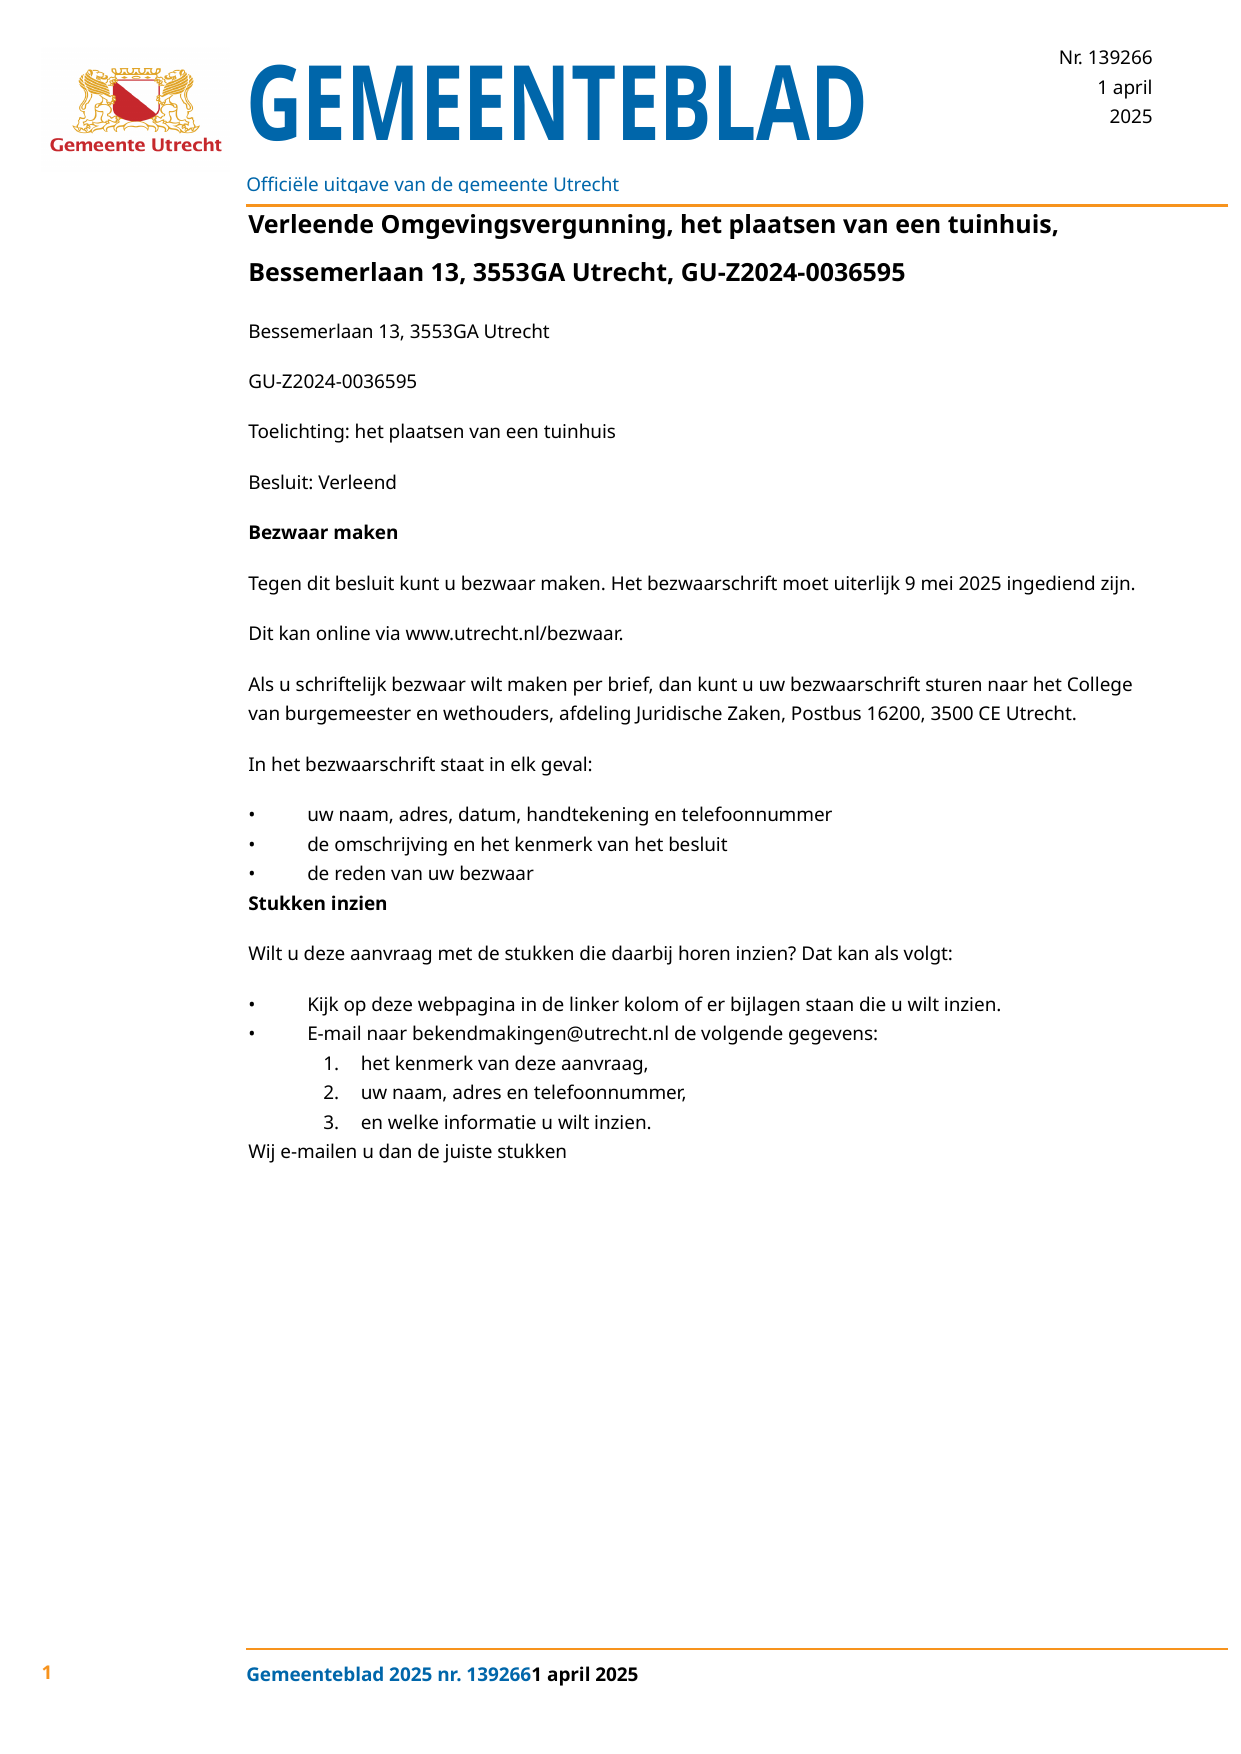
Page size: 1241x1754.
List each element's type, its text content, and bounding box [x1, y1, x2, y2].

list het kenmerk van deze aanvraag, [323, 1050, 1152, 1076]
text Bezwaar maken [248, 519, 1152, 545]
text GU-Z2024-0036595 [248, 368, 1152, 394]
list uw naam, adres, datum, handtekening en telefoonnummer [248, 801, 1152, 827]
list de omschrijving en het kenmerk van het besluit [248, 831, 1152, 857]
text Tegen dit besluit kunt u bezwaar maken. Het bezwaarschrift moet uiterlijk 9 mei 2025 ingediend zijn. [248, 570, 1152, 596]
text Stukken inzien [248, 890, 1152, 916]
list de reden van uw bezwaar [248, 860, 1152, 886]
list en welke informatie u wilt inzien. [323, 1109, 1152, 1135]
text Besluit: Verleend [248, 469, 1152, 495]
text Wilt u deze aanvraag met de stukken die daarbij horen inzien? Dat kan als volgt: [248, 940, 1152, 966]
text Dit kan online via www.utrecht.nl/bezwaar. [248, 620, 1152, 646]
list E-mail naar bekendmakingen@utrecht.nl de volgende gegevens: [248, 1020, 1152, 1046]
text Als u schriftelijk bezwaar wilt maken per brief, dan kunt u uw bezwaarschrift sturen naar het College van burgemeester en wethouders, afdeling Juridische Zaken, Postbus 16200, 3500 CE Utrecht. [248, 671, 1152, 726]
list uw naam, adres en telefoonnummer, [323, 1079, 1152, 1105]
text Wij e-mailen u dan de juiste stukken [248, 1139, 1152, 1164]
picture [41, 47, 231, 172]
text Toelichting: het plaatsen van een tuinhuis [248, 419, 1152, 444]
text Bessemerlaan 13, 3553GA Utrecht [248, 318, 1152, 344]
text Verleende Omgevingsvergunning, het plaatsen van een tuinhuis, Bessemerlaan 13, 3553GA Utrecht, GU-Z2024-0036595 [248, 207, 1152, 288]
text In het bezwaarschrift staat in elk geval: [248, 751, 1152, 777]
list Kijk op deze webpagina in de linker kolom of er bijlagen staan die u wilt inzien. [248, 991, 1152, 1017]
